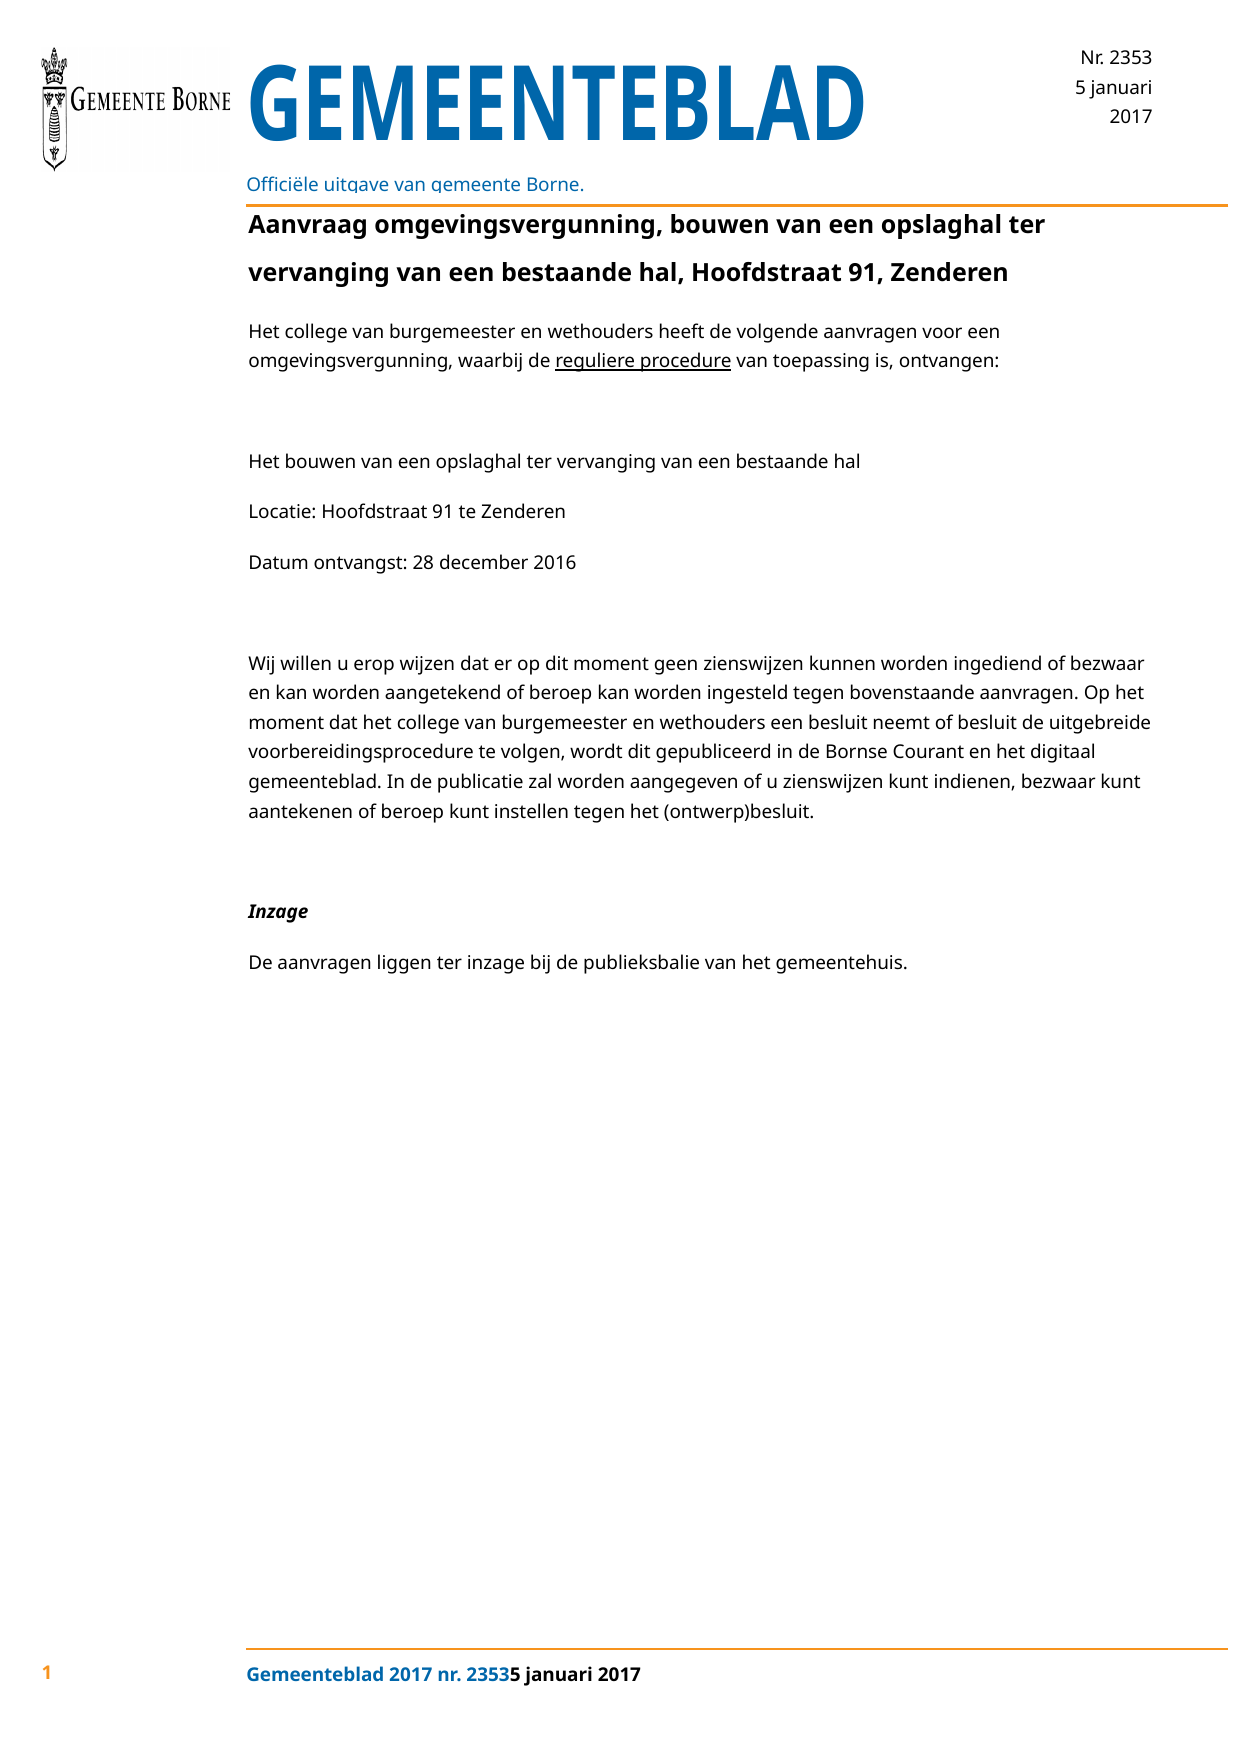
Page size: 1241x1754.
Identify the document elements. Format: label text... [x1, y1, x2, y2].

text Aanvraag omgevingsvergunning, bouwen van een opslaghal ter vervanging van een bestaande hal, Hoofdstraat 91, Zenderen [248, 207, 1152, 288]
text Inzage [248, 899, 1152, 924]
text De aanvragen liggen ter inzage bij de publieksbalie van het gemeentehuis. [248, 949, 1152, 975]
text Datum ontvangst: 28 december 2016 [248, 549, 1152, 575]
picture [41, 47, 231, 172]
text Het college van burgemeester en wethouders heeft de volgende aanvragen voor een omgevingsvergunning, waarbij de reguliere procedure van toepassing is, ontvangen: [248, 318, 1152, 373]
text Locatie: Hoofdstraat 91 te Zenderen [248, 499, 1152, 524]
text Wij willen u erop wijzen dat er op dit moment geen zienswijzen kunnen worden ingediend of bezwaar en kan worden aangetekend of beroep kan worden ingesteld tegen bovenstaande aanvragen. Op het moment dat het college van burgemeester en wethouders een besluit neemt of besluit de uitgebreide voorbereidingsprocedure te volgen, wordt dit gepubliceerd in de Bornse Courant en het digitaal gemeenteblad. In de publicatie zal worden aangegeven of u zienswijzen kunt indienen, bezwaar kunt aantekenen of beroep kunt instellen tegen het (ontwerp)besluit. [248, 650, 1152, 824]
text Het bouwen van een opslaghal ter vervanging van een bestaande hal [248, 448, 1152, 474]
